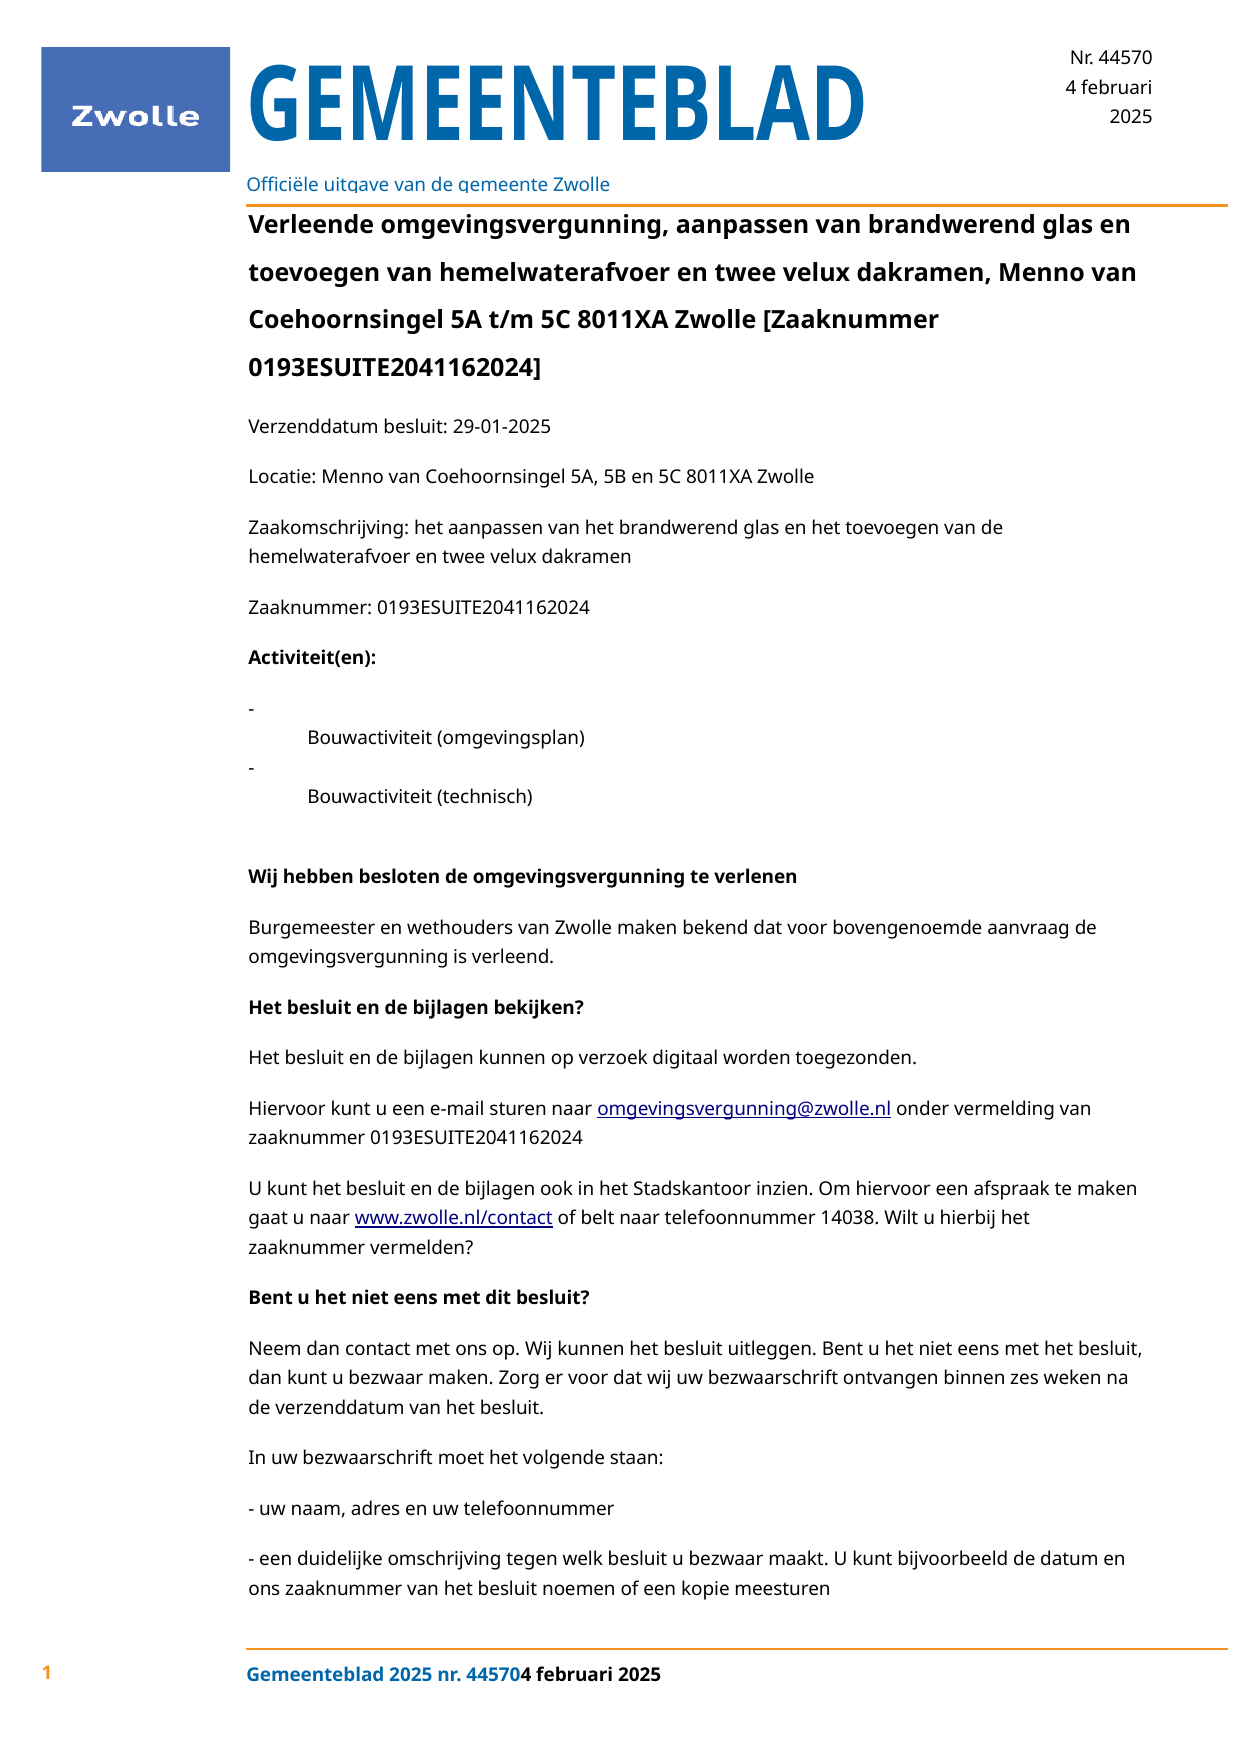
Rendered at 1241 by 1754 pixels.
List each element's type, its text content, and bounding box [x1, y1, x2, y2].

picture [41, 47, 231, 172]
list Bouwactiviteit (omgevingsplan) [248, 724, 1152, 750]
text Locatie: Menno van Coehoornsingel 5A, 5B en 5C 8011XA Zwolle [248, 463, 1152, 489]
text Het besluit en de bijlagen kunnen op verzoek digitaal worden toegezonden. [248, 1044, 1152, 1070]
text Hiervoor kunt u een e-mail sturen naar omgevingsvergunning@zwolle.nl onder vermelding van zaaknummer 0193ESUITE2041162024 [248, 1095, 1152, 1150]
text In uw bezwaarschrift moet het volgende staan: [248, 1444, 1152, 1470]
text Zaakomschrijving: het aanpassen van het brandwerend glas en het toevoegen van de hemelwaterafvoer en twee velux dakramen [248, 514, 1152, 569]
text Wij hebben besloten de omgevingsvergunning te verlenen [248, 863, 1152, 889]
text Zaaknummer: 0193ESUITE2041162024 [248, 594, 1152, 620]
text Burgemeester en wethouders van Zwolle maken bekend dat voor bovengenoemde aanvraag de omgevingsvergunning is verleend. [248, 914, 1152, 969]
text Verzenddatum besluit: 29-01-2025 [248, 413, 1152, 439]
text Verleende omgevingsvergunning, aanpassen van brandwerend glas en toevoegen van hemelwaterafvoer en twee velux dakramen, Menno van Coehoornsingel 5A t/m 5C 8011XA Zwolle [Zaaknummer 0193ESUITE2041162024] [248, 207, 1152, 384]
text - een duidelijke omschrijving tegen welk besluit u bezwaar maakt. U kunt bijvoorbeeld de datum en ons zaaknummer van het besluit noemen of een kopie meesturen [248, 1545, 1152, 1601]
text Bent u het niet eens met dit besluit? [248, 1284, 1152, 1310]
text - uw naam, adres en uw telefoonnummer [248, 1495, 1152, 1521]
list Bouwactiviteit (technisch) [248, 783, 1152, 809]
text Neem dan contact met ons op. Wij kunnen het besluit uitleggen. Bent u het niet eens met het besluit, dan kunt u bezwaar maken. Zorg er voor dat wij uw bezwaarschrift ontvangen binnen zes weken na de verzenddatum van het besluit. [248, 1335, 1152, 1420]
text U kunt het besluit en de bijlagen ook in het Stadskantoor inzien. Om hiervoor een afspraak te maken gaat u naar www.zwolle.nl/contact of belt naar telefoonnummer 14038. Wilt u hierbij het zaaknummer vermelden? [248, 1175, 1152, 1260]
text Activiteit(en): [248, 644, 1152, 670]
text Het besluit en de bijlagen bekijken? [248, 994, 1152, 1020]
